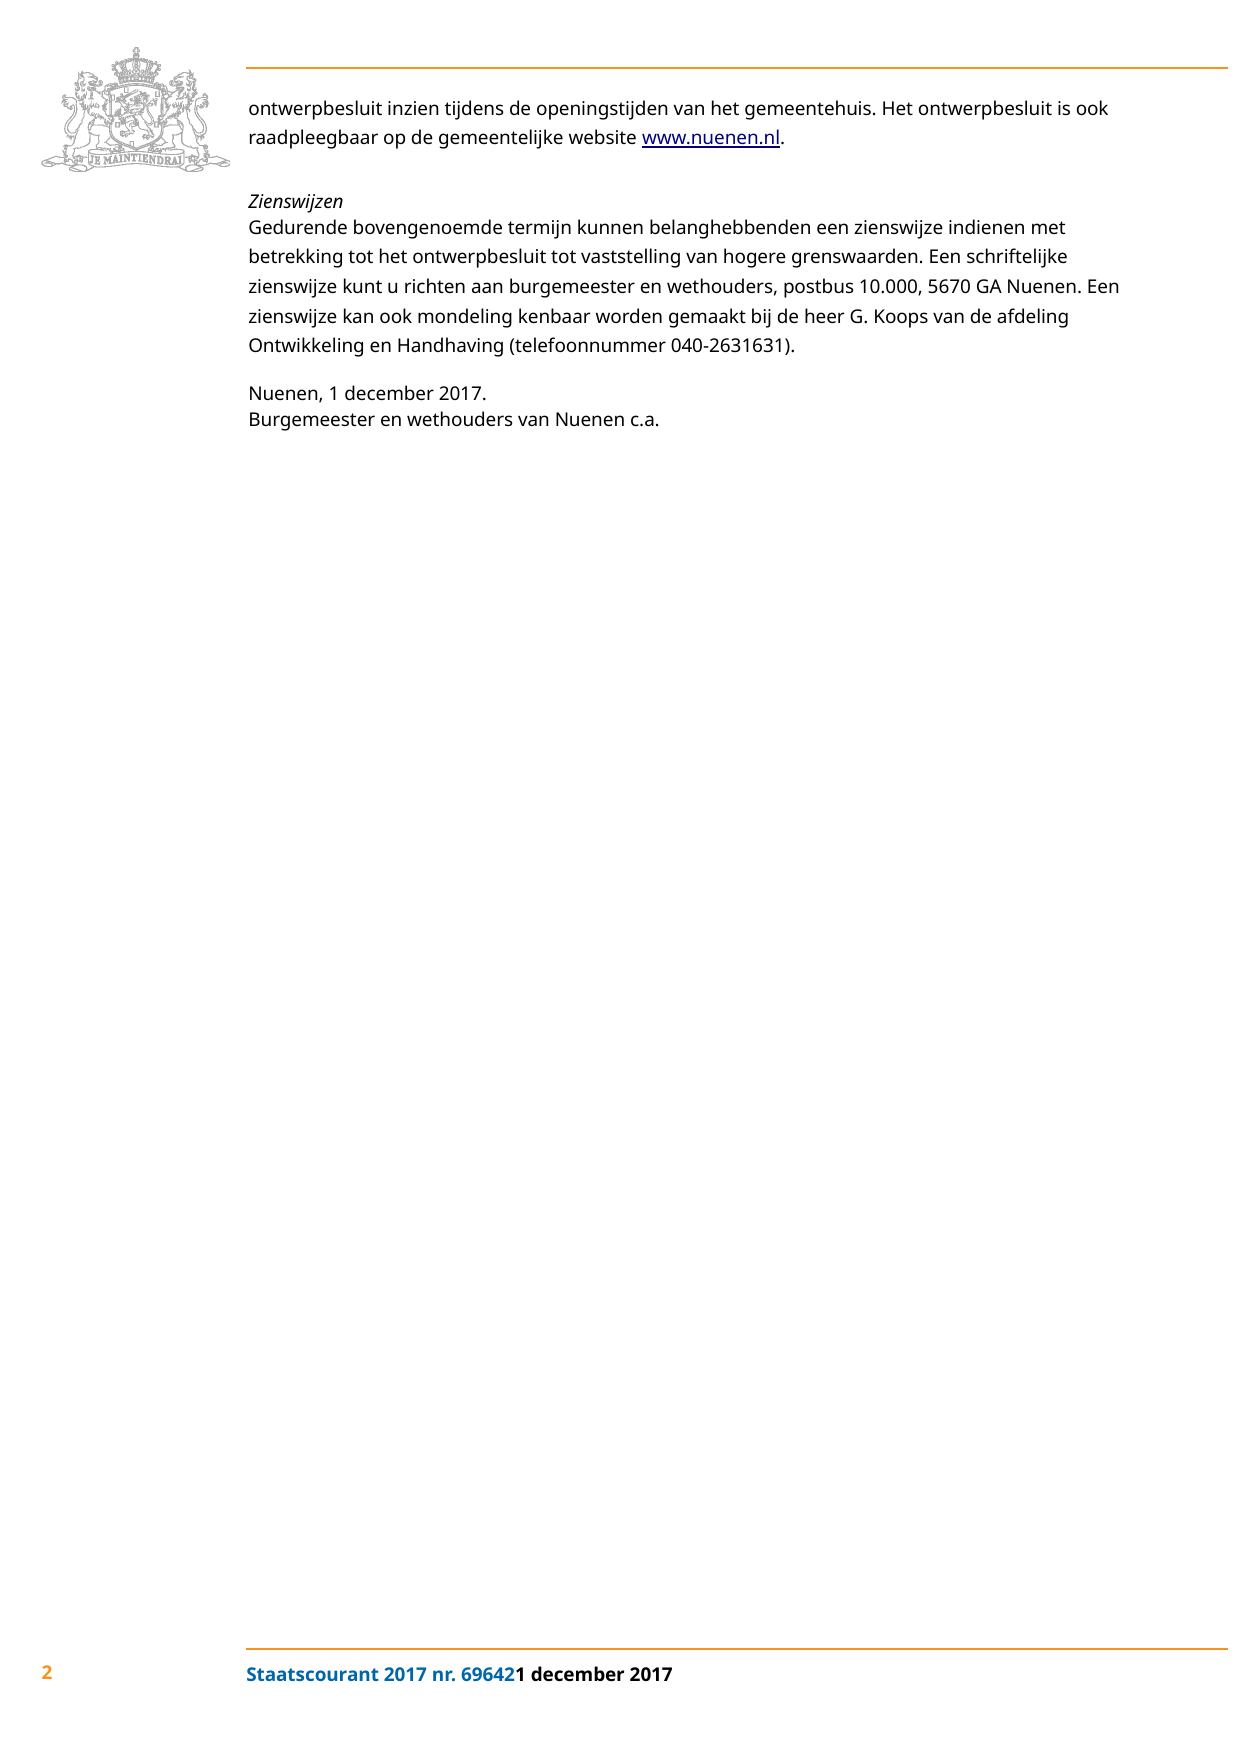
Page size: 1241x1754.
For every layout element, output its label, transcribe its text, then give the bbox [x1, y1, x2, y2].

text Nuenen, 1 december 2017. [248, 380, 1152, 406]
text Burgemeester en wethouders van Nuenen c.a. [248, 406, 1152, 432]
text ontwerpbesluit inzien tijdens de openingstijden van het gemeentehuis. Het ontwerpbesluit is ook raadpleegbaar op de gemeentelijke website www.nuenen.nl. [248, 95, 1152, 150]
text Gedurende bovengenoemde termijn kunnen belanghebbenden een zienswijze indienen met betrekking tot het ontwerpbesluit tot vaststelling van hogere grenswaarden. Een schriftelijke zienswijze kunt u richten aan burgemeester en wethouders, postbus 10.000, 5670 GA Nuenen. Een zienswijze kan ook mondeling kenbaar worden gemaakt bij de heer G. Koops van de afdeling Ontwikkeling en Handhaving (telefoonnummer 040-2631631). [248, 214, 1152, 358]
text Zienswijzen [248, 188, 1152, 214]
picture [41, 47, 231, 172]
